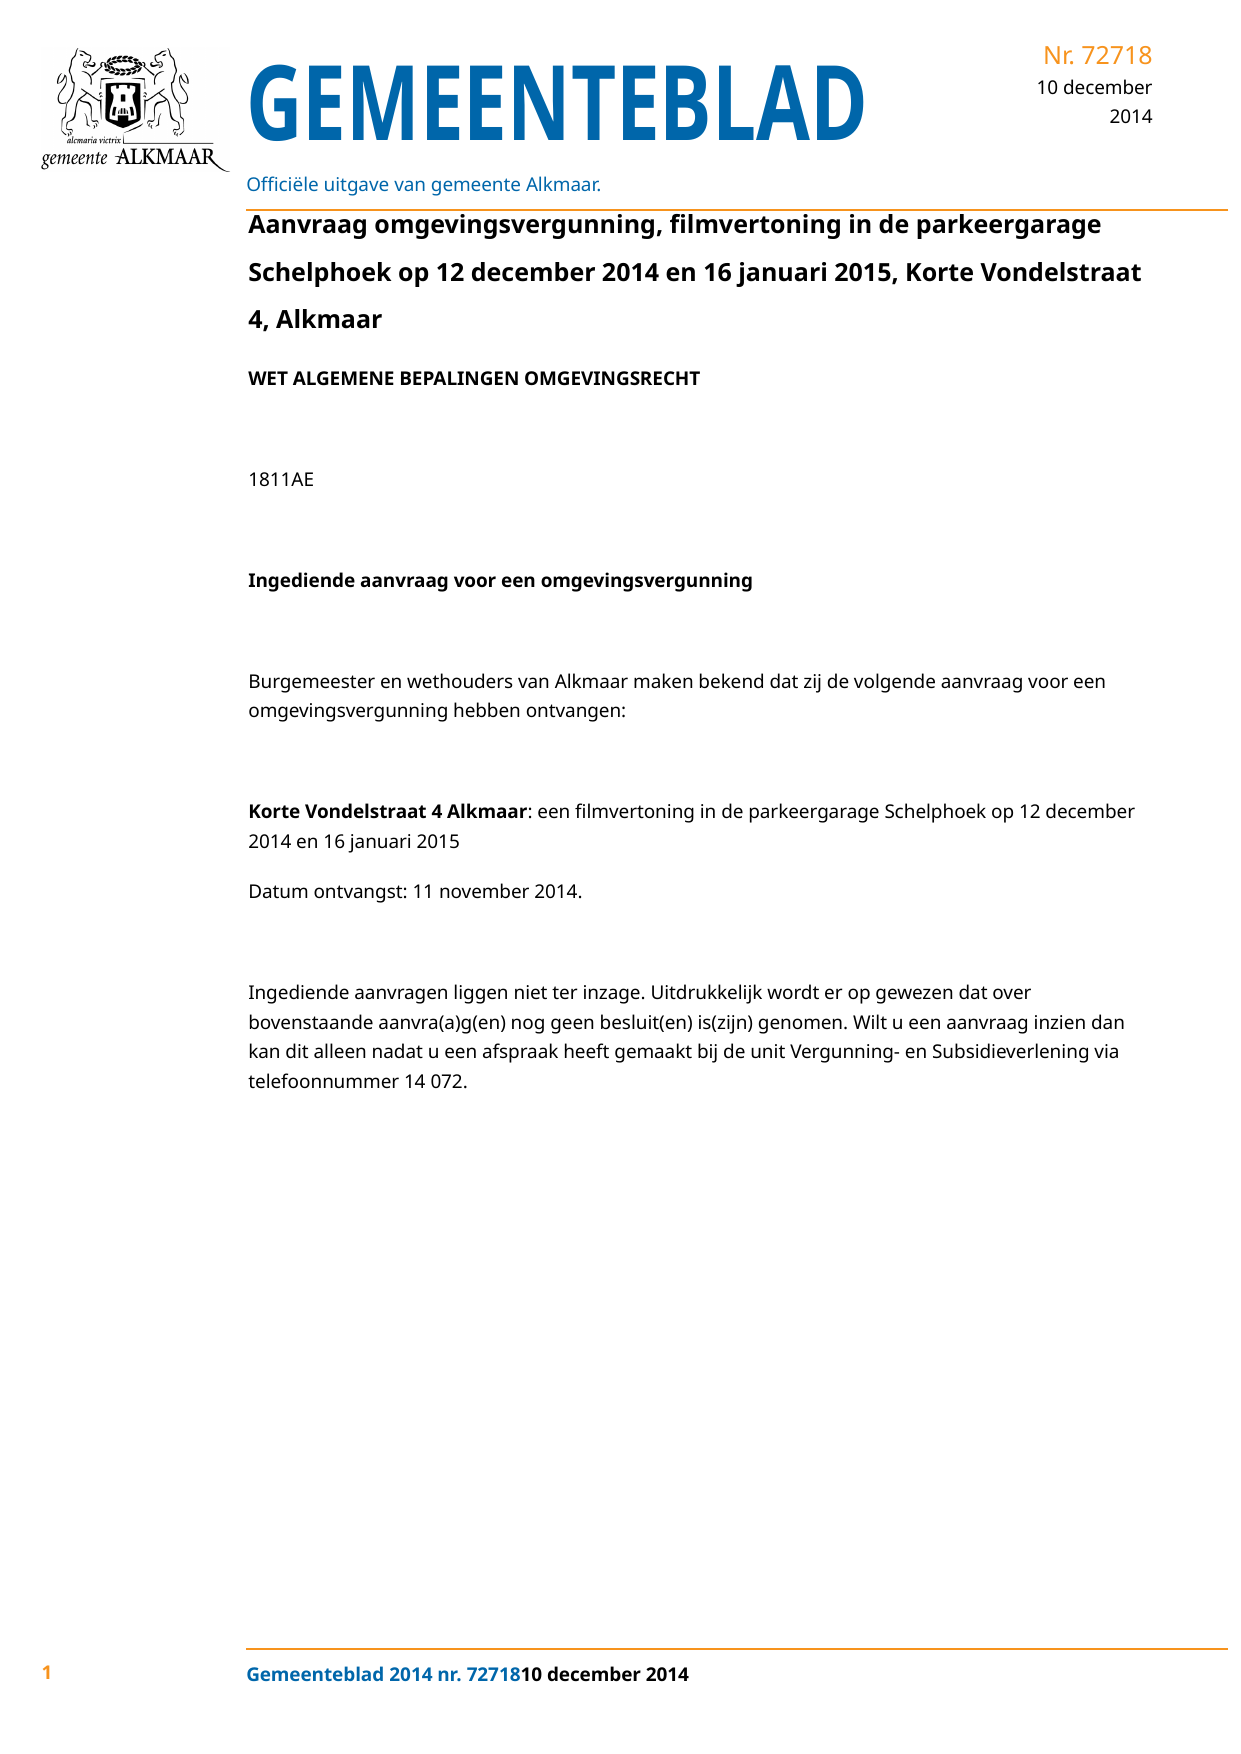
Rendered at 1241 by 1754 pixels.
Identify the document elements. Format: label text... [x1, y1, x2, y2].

picture [41, 47, 231, 172]
text Burgemeester en wethouders van Alkmaar maken bekend dat zij de volgende aanvraag voor een omgevingsvergunning hebben ontvangen: [248, 668, 1152, 723]
text Aanvraag omgevingsvergunning, filmvertoning in de parkeergarage Schelphoek op 12 december 2014 en 16 januari 2015, Korte Vondelstraat 4, Alkmaar [248, 211, 1152, 336]
text 1811AE [248, 466, 1152, 492]
text Ingediende aanvraag voor een omgevingsvergunning [248, 567, 1152, 593]
text Korte Vondelstraat 4 Alkmaar: een filmvertoning in de parkeergarage Schelphoek op 12 december 2014 en 16 januari 2015 [248, 798, 1152, 854]
text WET ALGEMENE BEPALINGEN OMGEVINGSRECHT [248, 366, 1152, 391]
text Datum ontvangst: 11 november 2014. [248, 878, 1152, 904]
text Ingediende aanvragen liggen niet ter inzage. Uitdrukkelijk wordt er op gewezen dat over bovenstaande aanvra(a)g(en) nog geen besluit(en) is(zijn) genomen. Wilt u een aanvraag inzien dan kan dit alleen nadat u een afspraak heeft gemaakt bij de unit Vergunning- en Subsidieverlening via telefoonnummer 14 072. [248, 979, 1152, 1094]
